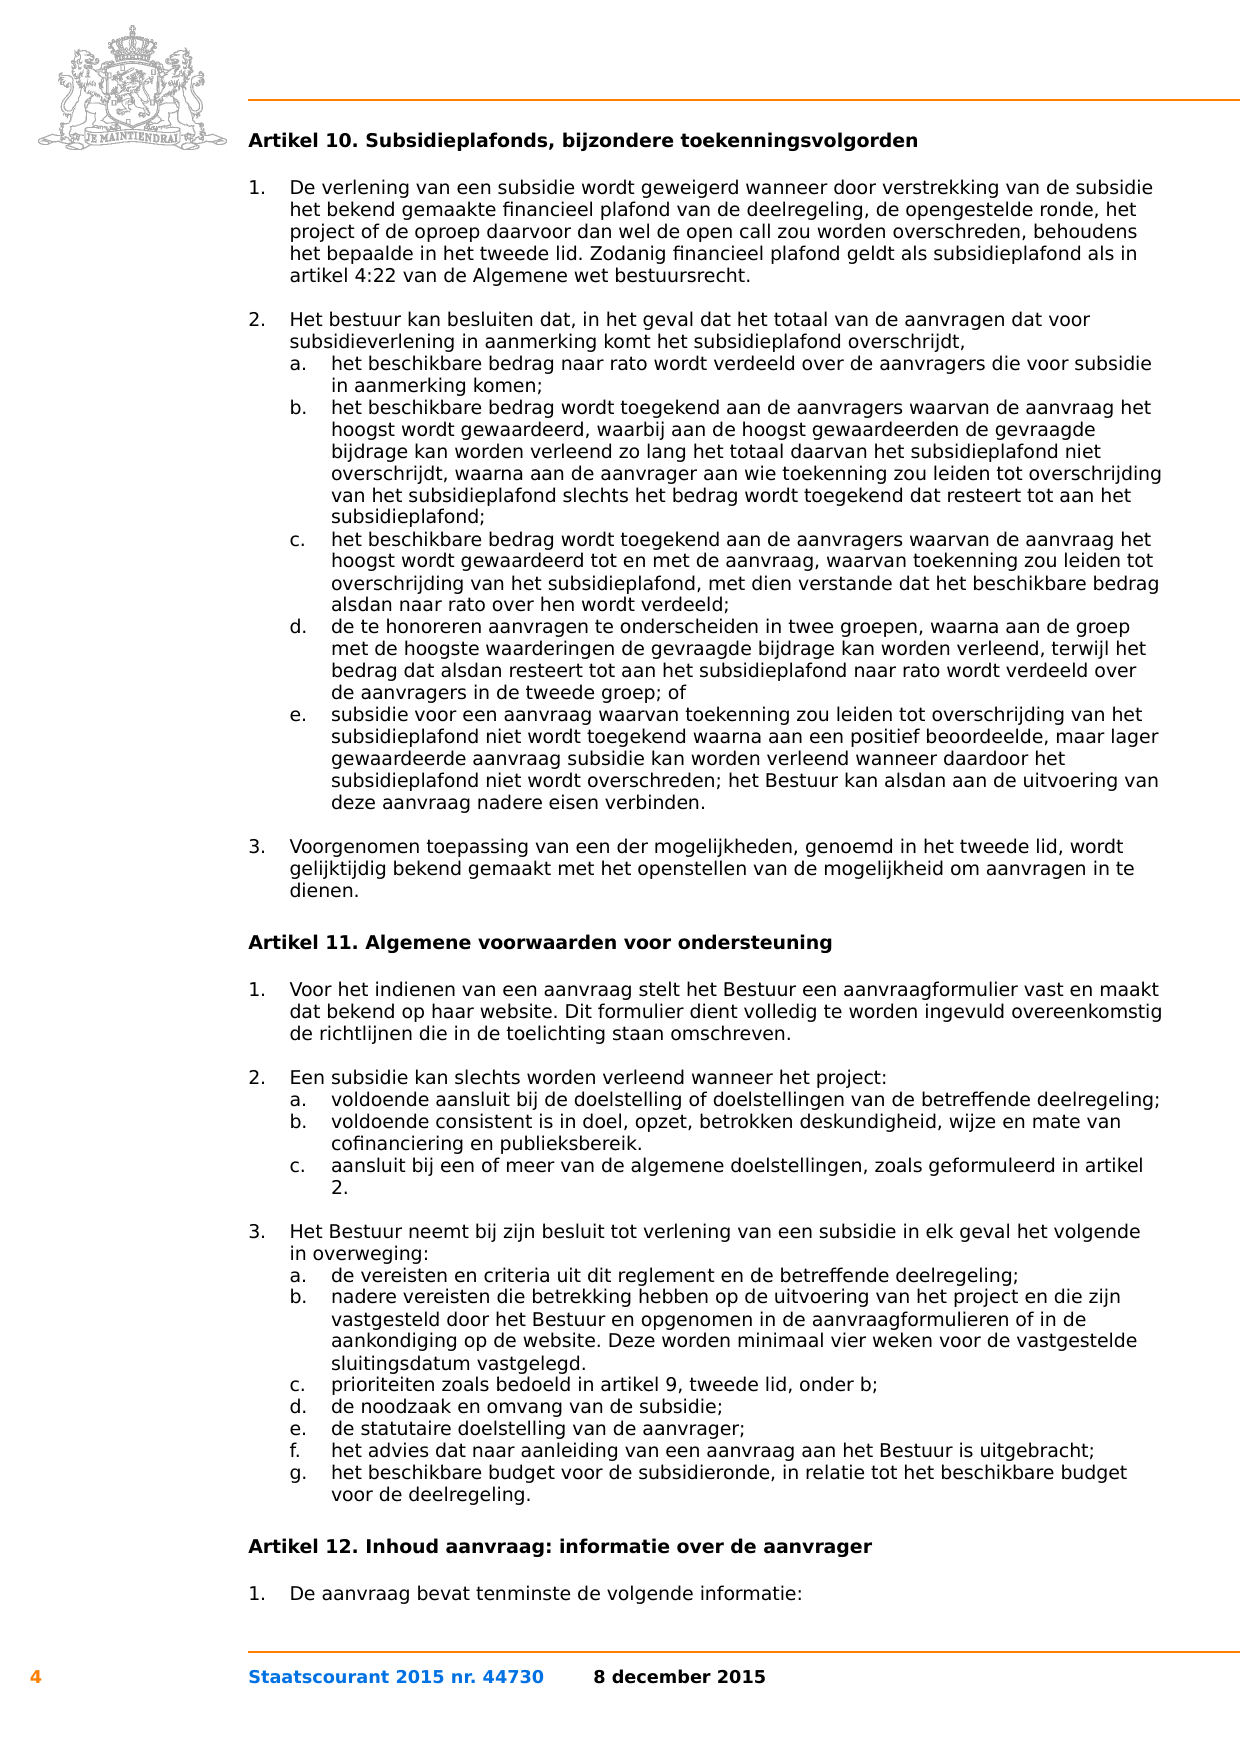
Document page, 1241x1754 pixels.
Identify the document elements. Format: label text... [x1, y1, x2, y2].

text a. voldoende aansluit bij de doelstelling of doelstellingen van de betreffende deelregeling; [289, 1089, 1163, 1111]
text d. de noodzaak en omvang van de subsidie; [289, 1396, 1163, 1418]
text 1. De verlening van een subsidie wordt geweigerd wanneer door verstrekking van de subsidie het bekend gemaakte financieel plafond van de deelregeling, de opengestelde ronde, het project of de oproep daarvoor dan wel de open call zou worden overschreden, behoudens het bepaalde in het tweede lid. Zodanig financieel plafond geldt als subsidieplafond als in artikel 4:22 van de Algemene wet bestuursrecht. [248, 177, 1163, 287]
text e. subsidie voor een aanvraag waarvan toekenning zou leiden tot overschrijding van het subsidieplafond niet wordt toegekend waarna aan een positief beoordeelde, maar lager gewaardeerde aanvraag subsidie kan worden verleend wanneer daardoor het subsidieplafond niet wordt overschreden; het Bestuur kan alsdan aan de uitvoering van deze aanvraag nadere eisen verbinden. [289, 704, 1163, 814]
text f. het advies dat naar aanleiding van een aanvraag aan het Bestuur is uitgebracht; [289, 1440, 1163, 1462]
text b. nadere vereisten die betrekking hebben op de uitvoering van het project en die zijn vastgesteld door het Bestuur en opgenomen in de aanvraagformulieren of in de aankondiging op de website. Deze worden minimaal vier weken voor de vastgestelde sluitingsdatum vastgelegd. [289, 1286, 1163, 1374]
picture [38, 25, 227, 150]
text b. het beschikbare bedrag wordt toegekend aan de aanvragers waarvan de aanvraag het hoogst wordt gewaardeerd, waarbij aan de hoogst gewaardeerden de gevraagde bijdrage kan worden verleend zo lang het totaal daarvan het subsidieplafond niet overschrijdt, waarna aan de aanvrager aan wie toekenning zou leiden tot overschrijding van het subsidieplafond slechts het bedrag wordt toegekend dat resteert tot aan het subsidieplafond; [289, 397, 1163, 528]
text 2. Het bestuur kan besluiten dat, in het geval dat het totaal van de aanvragen dat voor subsidieverlening in aanmerking komt het subsidieplafond overschrijdt, [248, 309, 1163, 353]
text 1. Voor het indienen van een aanvraag stelt het Bestuur een aanvraagformulier vast en maakt dat bekend op haar website. Dit formulier dient volledig te worden ingevuld overeenkomstig de richtlijnen die in de toelichting staan omschreven. [248, 979, 1163, 1045]
text g. het beschikbare budget voor de subsidieronde, in relatie tot het beschikbare budget voor de deelregeling. [289, 1462, 1163, 1506]
text c. het beschikbare bedrag wordt toegekend aan de aanvragers waarvan de aanvraag het hoogst wordt gewaardeerd tot en met de aanvraag, waarvan toekenning zou leiden tot overschrijding van het subsidieplafond, met dien verstande dat het beschikbare bedrag alsdan naar rato over hen wordt verdeeld; [289, 528, 1163, 616]
text 3. Het Bestuur neemt bij zijn besluit tot verlening van een subsidie in elk geval het volgende in overweging: [248, 1221, 1163, 1264]
text c. aansluit bij een of meer van de algemene doelstellingen, zoals geformuleerd in artikel 2. [289, 1155, 1163, 1199]
text a. de vereisten en criteria uit dit reglement en de betreffende deelregeling; [289, 1264, 1163, 1286]
subtitle Artikel 11. Algemene voorwaarden voor ondersteuning [248, 932, 1163, 954]
text 1. De aanvraag bevat tenminste de volgende informatie: [248, 1583, 1163, 1605]
text c. prioriteiten zoals bedoeld in artikel 9, tweede lid, onder b; [289, 1374, 1163, 1396]
text b. voldoende consistent is in doel, opzet, betrokken deskundigheid, wijze en mate van cofinanciering en publieksbereik. [289, 1111, 1163, 1155]
text 3. Voorgenomen toepassing van een der mogelijkheden, genoemd in het tweede lid, wordt gelijktijdig bekend gemaakt met het openstellen van de mogelijkheid om aanvragen in te dienen. [248, 836, 1163, 902]
text 2. Een subsidie kan slechts worden verleend wanneer het project: [248, 1067, 1163, 1089]
subtitle Artikel 10. Subsidieplafonds, bijzondere toekenningsvolgorden [248, 130, 1163, 152]
text e. de statutaire doelstelling van de aanvrager; [289, 1418, 1163, 1440]
subtitle Artikel 12. Inhoud aanvraag: informatie over de aanvrager [248, 1536, 1163, 1558]
text a. het beschikbare bedrag naar rato wordt verdeeld over de aanvragers die voor subsidie in aanmerking komen; [289, 353, 1163, 397]
text d. de te honoreren aanvragen te onderscheiden in twee groepen, waarna aan de groep met de hoogste waarderingen de gevraagde bijdrage kan worden verleend, terwijl het bedrag dat alsdan resteert tot aan het subsidieplafond naar rato wordt verdeeld over de aanvragers in de tweede groep; of [289, 616, 1163, 704]
